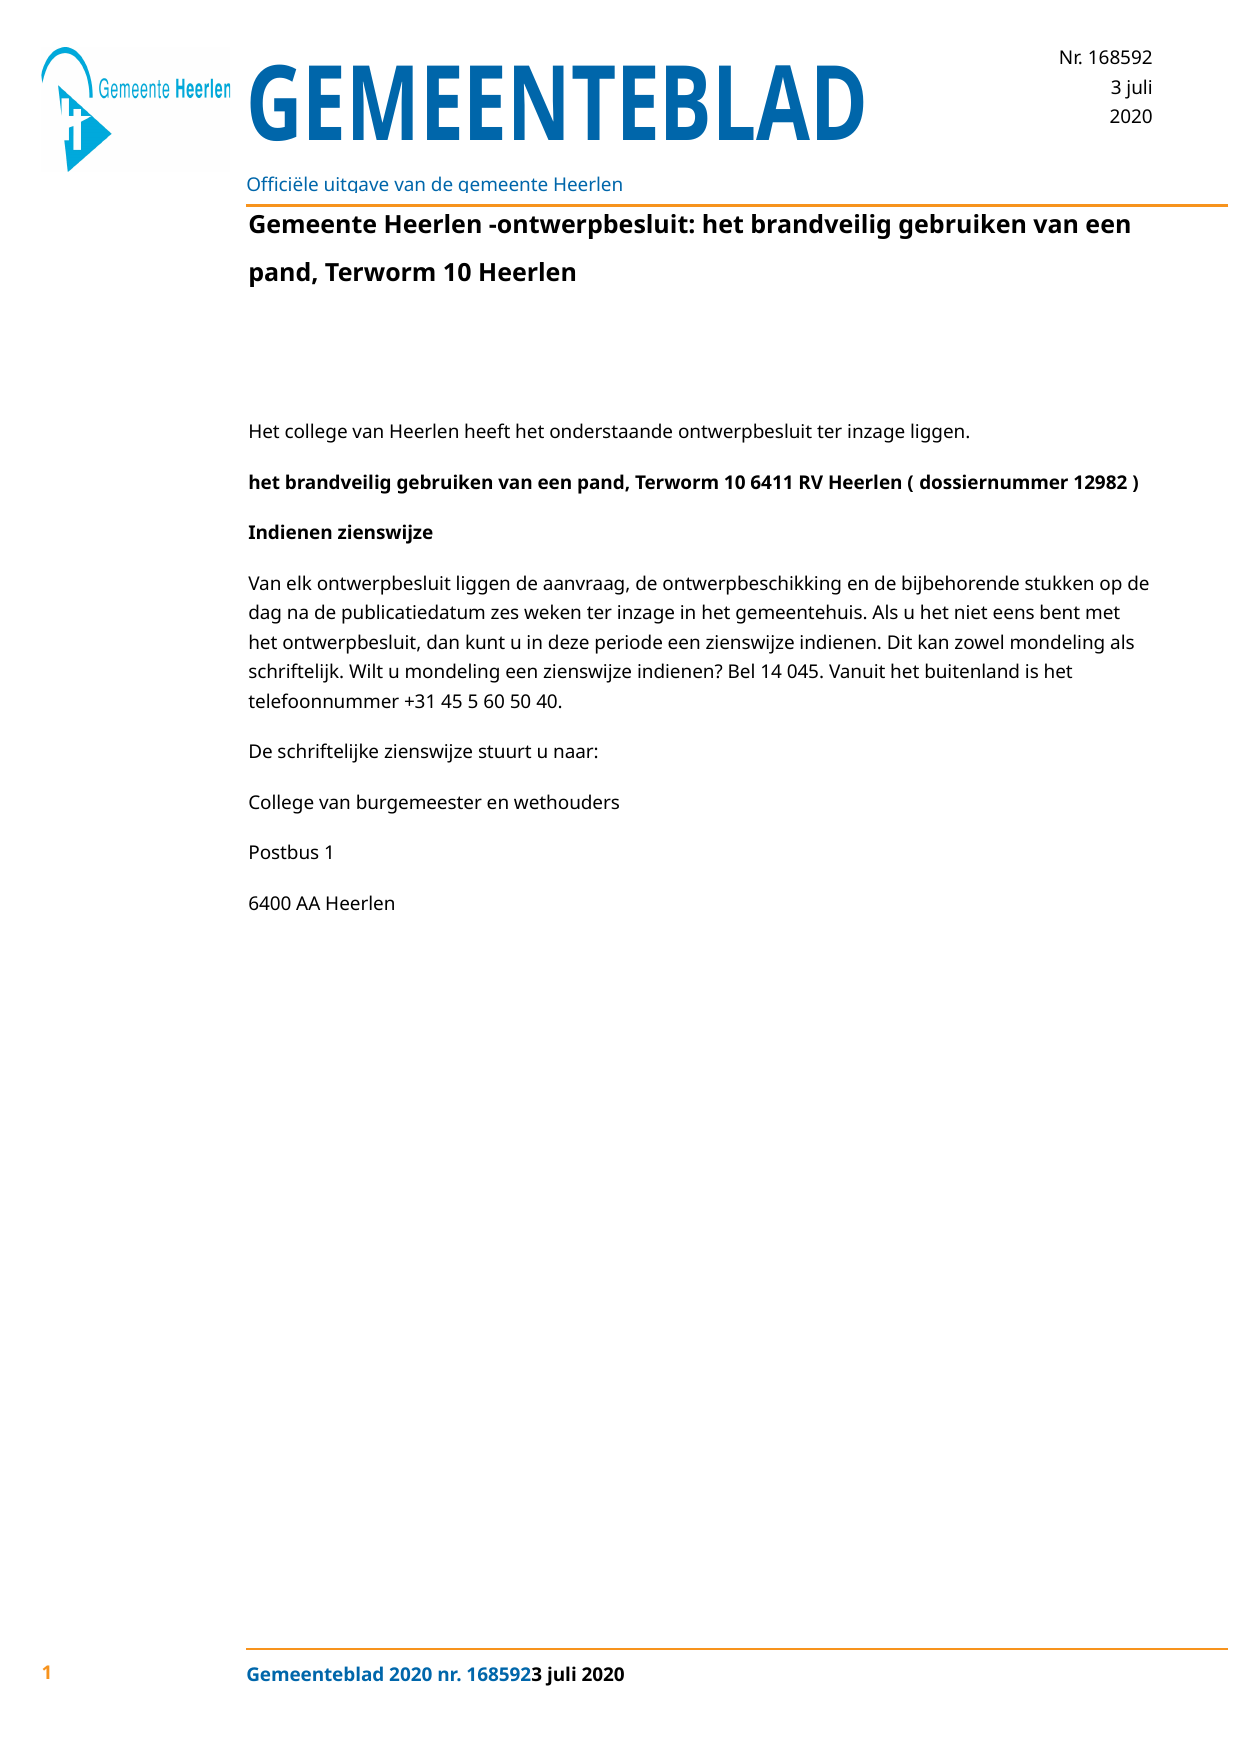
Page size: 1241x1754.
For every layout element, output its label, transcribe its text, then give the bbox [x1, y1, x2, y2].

text Postbus 1 [248, 839, 1152, 865]
picture [41, 47, 231, 172]
text De schriftelijke zienswijze stuurt u naar: [248, 739, 1152, 764]
picture [41, 47, 59, 70]
text het brandveilig gebruiken van een pand, Terworm 10 6411 RV Heerlen ( dossiernummer 12982 ) [248, 469, 1152, 495]
text College van burgemeester en wethouders [248, 789, 1152, 815]
text Indienen zienswijze [248, 519, 1152, 545]
text Gemeente Heerlen -ontwerpbesluit: het brandveilig gebruiken van een pand, Terworm 10 Heerlen [248, 207, 1152, 288]
text Van elk ontwerpbesluit liggen de aanvraag, de ontwerpbeschikking en de bijbehorende stukken op de dag na de publicatiedatum zes weken ter inzage in het gemeentehuis. Als u het niet eens bent met het ontwerpbesluit, dan kunt u in deze periode een zienswijze indienen. Dit kan zowel mondeling als schriftelijk. Wilt u mondeling een zienswijze indienen? Bel 14 045. Vanuit het buitenland is het telefoonnummer +31 45 5 60 50 40. [248, 570, 1152, 714]
text 6400 AA Heerlen [248, 890, 1152, 916]
text Het college van Heerlen heeft het onderstaande ontwerpbesluit ter inzage liggen. [248, 419, 1152, 444]
